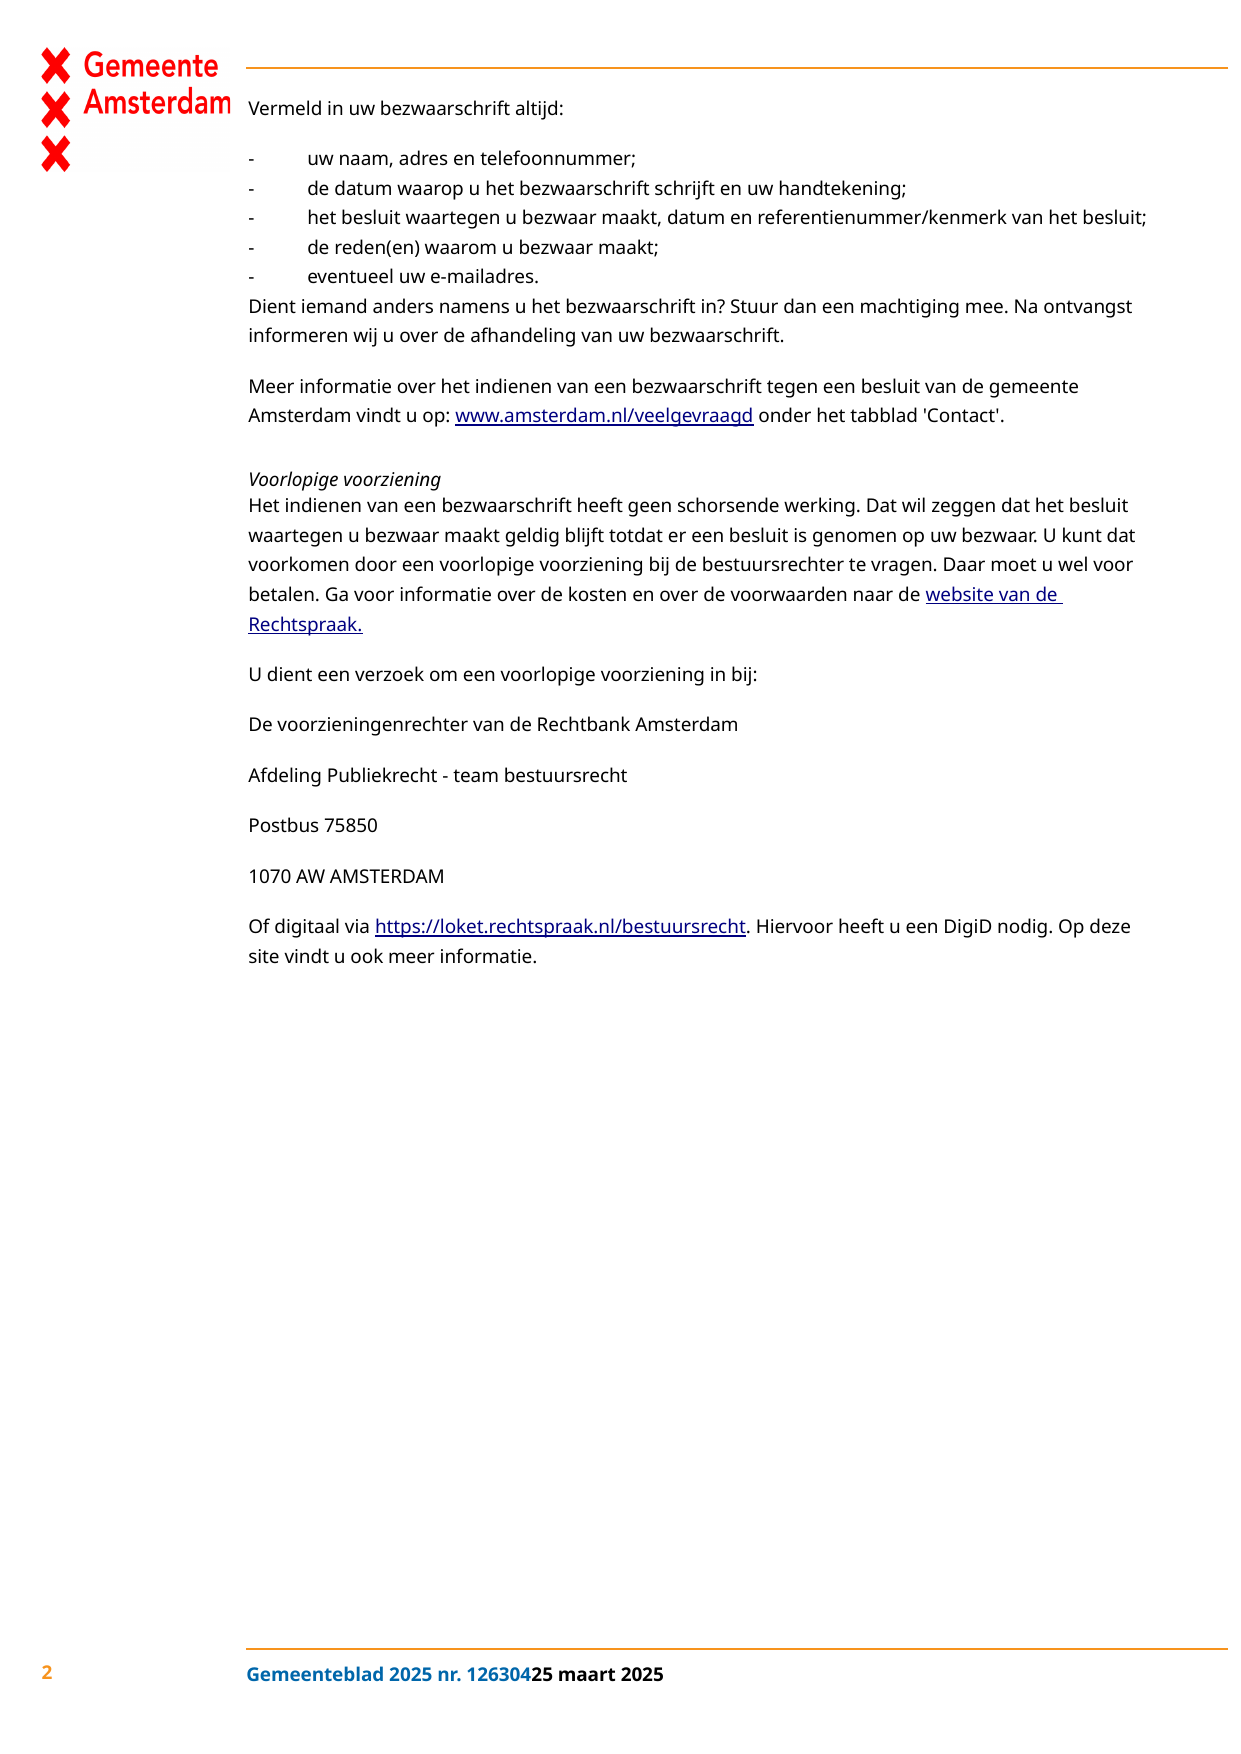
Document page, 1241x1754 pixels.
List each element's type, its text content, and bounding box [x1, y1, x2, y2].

text 1070 AW AMSTERDAM [248, 863, 1152, 888]
list de datum waarop u het bezwaarschrift schrijft en uw handtekening; [248, 175, 1152, 201]
text Dient iemand anders namens u het bezwaarschrift in? Stuur dan een machtiging mee. Na ontvangst informeren wij u over de afhandeling van uw bezwaarschrift. [248, 293, 1152, 348]
text Meer informatie over het indienen van een bezwaarschrift tegen een besluit van de gemeente Amsterdam vindt u op: www.amsterdam.nl/veelgevraagd onder het tabblad 'Contact'. [248, 373, 1152, 428]
text Of digitaal via https://loket.rechtspraak.nl/bestuursrecht. Hiervoor heeft u een DigiD nodig. Op deze site vindt u ook meer informatie. [248, 913, 1152, 968]
text De voorzieningenrechter van de Rechtbank Amsterdam [248, 712, 1152, 737]
list eventueel uw e-mailadres. [248, 263, 1152, 289]
list het besluit waartegen u bezwaar maakt, datum en referentienummer/kenmerk van het besluit; [248, 204, 1152, 230]
text Afdeling Publiekrecht - team bestuursrecht [248, 762, 1152, 788]
text Het indienen van een bezwaarschrift heeft geen schorsende werking. Dat wil zeggen dat het besluit waartegen u bezwaar maakt geldig blijft totdat er een besluit is genomen op uw bezwaar. U kunt dat voorkomen door een voorlopige voorziening bij de bestuursrechter te vragen. Daar moet u wel voor betalen. Ga voor informatie over de kosten en over de voorwaarden naar de website van de Rechtspraak. [248, 492, 1152, 636]
text Vermeld in uw bezwaarschrift altijd: [248, 95, 1152, 121]
text Postbus 75850 [248, 812, 1152, 838]
text U dient een verzoek om een voorlopige voorziening in bij: [248, 661, 1152, 687]
list uw naam, adres en telefoonnummer; [248, 145, 1152, 171]
list de reden(en) waarom u bezwaar maakt; [248, 234, 1152, 260]
picture [41, 47, 231, 172]
text Voorlopige voorziening [248, 467, 1152, 492]
